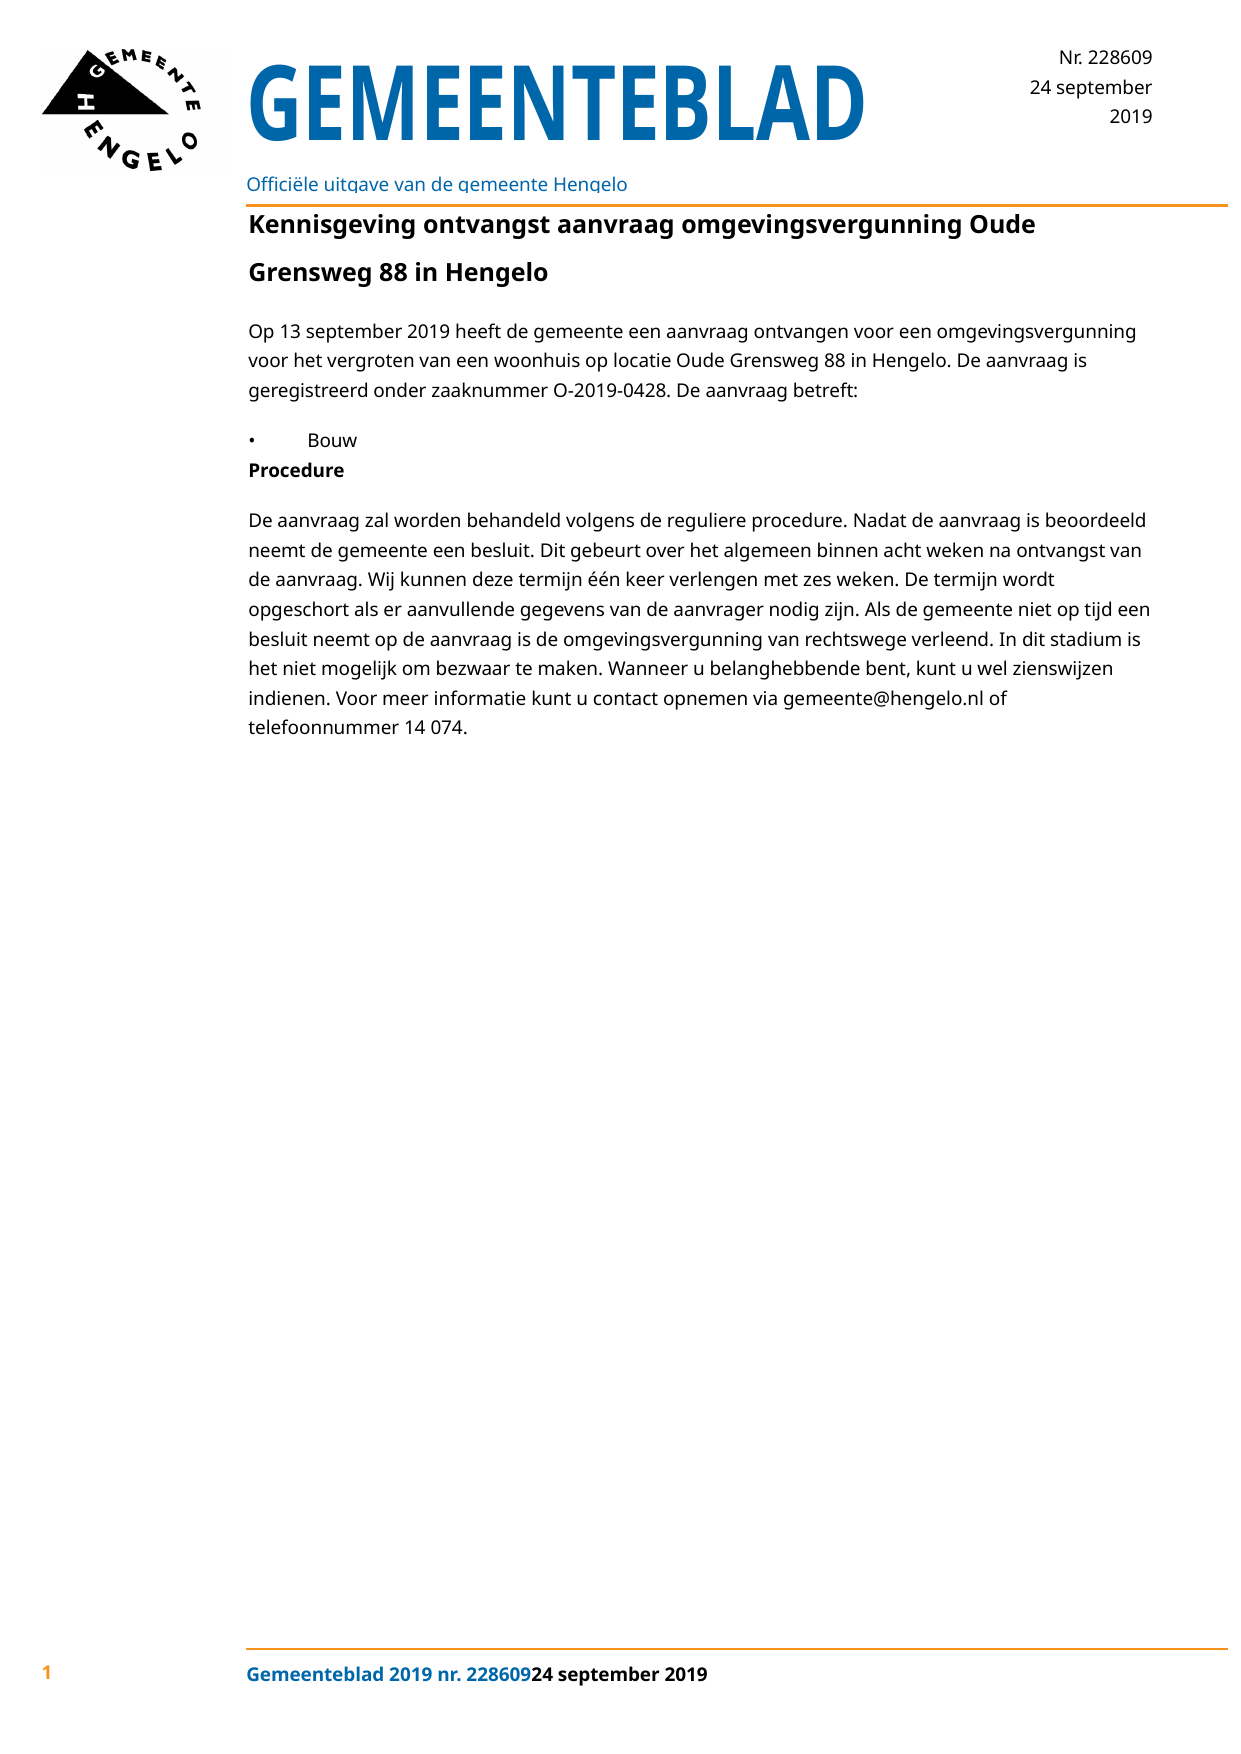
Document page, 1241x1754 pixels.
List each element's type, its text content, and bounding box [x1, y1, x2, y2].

text De aanvraag zal worden behandeld volgens de reguliere procedure. Nadat de aanvraag is beoordeeld neemt de gemeente een besluit. Dit gebeurt over het algemeen binnen acht weken na ontvangst van de aanvraag. Wij kunnen deze termijn één keer verlengen met zes weken. De termijn wordt opgeschort als er aanvullende gegevens van de aanvrager nodig zijn. Als de gemeente niet op tijd een besluit neemt op de aanvraag is de omgevingsvergunning van rechtswege verleend. In dit stadium is het niet mogelijk om bezwaar te maken. Wanneer u belanghebbende bent, kunt u wel zienswijzen indienen. Voor meer informatie kunt u contact opnemen via gemeente@hengelo.nl of telefoonnummer 14 074. [248, 507, 1152, 740]
text Procedure [248, 457, 1152, 483]
picture [41, 47, 231, 172]
text Op 13 september 2019 heeft de gemeente een aanvraag ontvangen voor een omgevingsvergunning voor het vergroten van een woonhuis op locatie Oude Grensweg 88 in Hengelo. De aanvraag is geregistreerd onder zaaknummer O-2019-0428. De aanvraag betreft: [248, 318, 1152, 403]
text Kennisgeving ontvangst aanvraag omgevingsvergunning Oude Grensweg 88 in Hengelo [248, 207, 1152, 288]
list Bouw [248, 427, 1152, 453]
